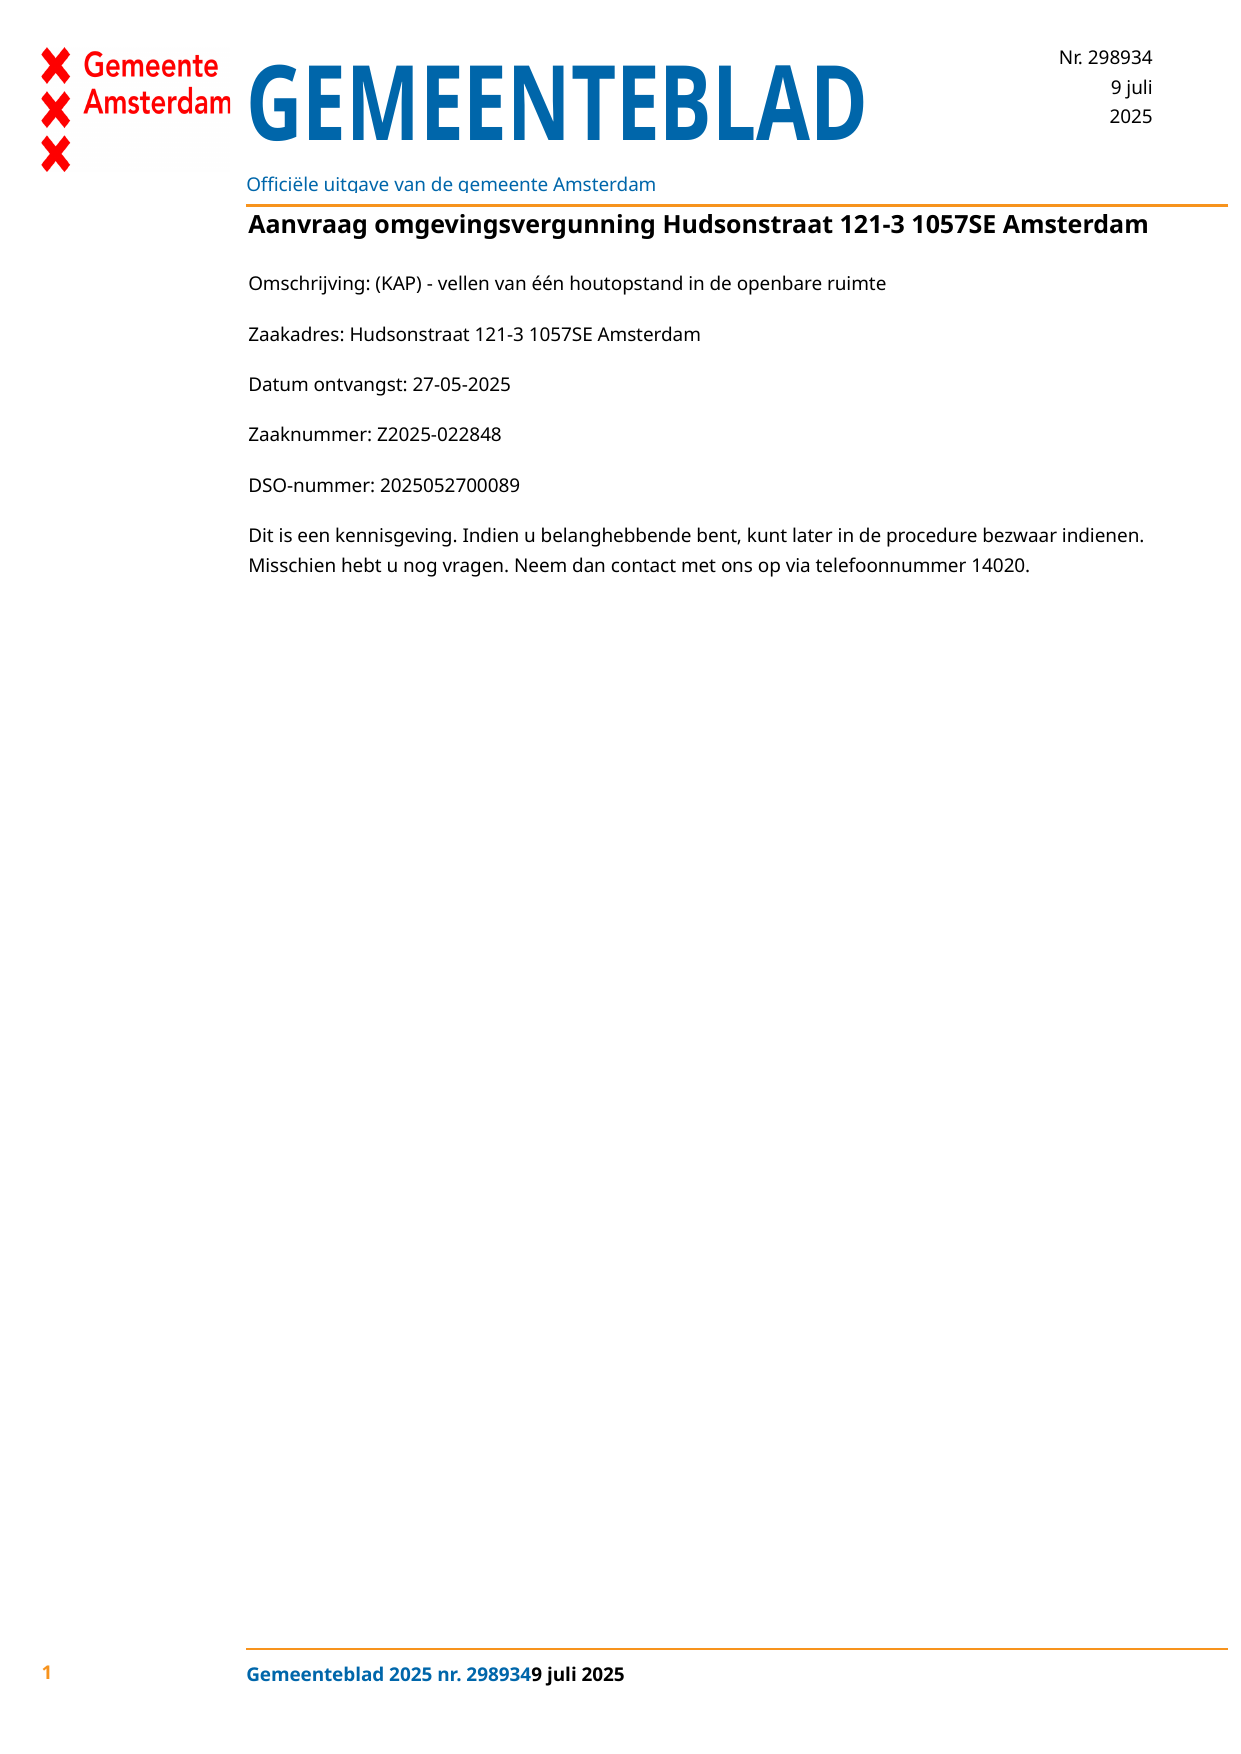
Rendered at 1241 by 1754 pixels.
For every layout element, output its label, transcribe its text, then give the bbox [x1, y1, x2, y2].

text Omschrijving: (KAP) - vellen van één houtopstand in de openbare ruimte [248, 270, 1152, 296]
text Zaaknummer: Z2025-022848 [248, 422, 1152, 447]
text DSO-nummer: 2025052700089 [248, 472, 1152, 498]
text Datum ontvangst: 27-05-2025 [248, 371, 1152, 397]
text Dit is een kennisgeving. Indien u belanghebbende bent, kunt later in de procedure bezwaar indienen. Misschien hebt u nog vragen. Neem dan contact met ons op via telefoonnummer 14020. [248, 522, 1152, 578]
text Aanvraag omgevingsvergunning Hudsonstraat 121-3 1057SE Amsterdam [248, 207, 1152, 241]
text Zaakadres: Hudsonstraat 121-3 1057SE Amsterdam [248, 321, 1152, 346]
picture [41, 47, 231, 172]
